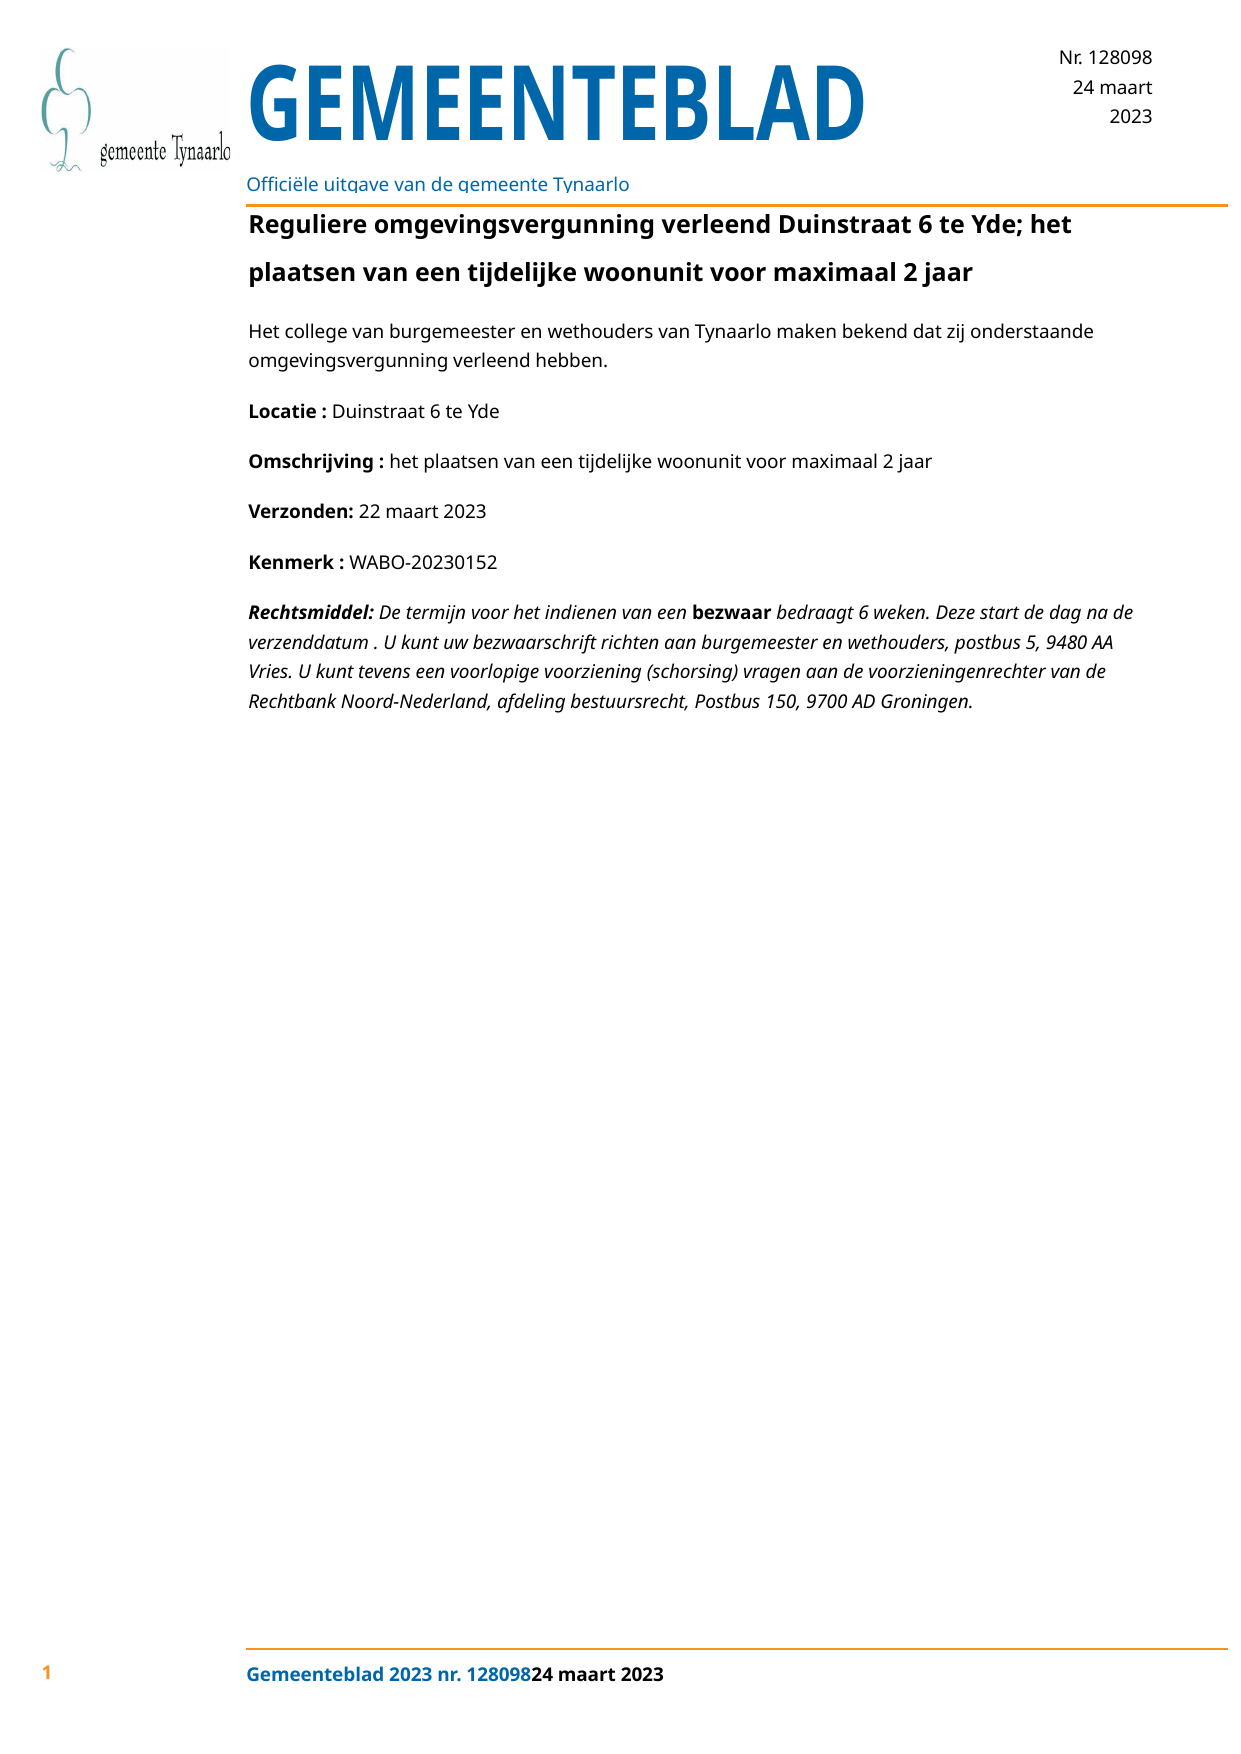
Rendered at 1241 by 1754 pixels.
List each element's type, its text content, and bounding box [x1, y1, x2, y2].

text Rechtsmiddel: De termijn voor het indienen van een bezwaar bedraagt 6 weken. Deze start de dag na de verzenddatum . U kunt uw bezwaarschrift richten aan burgemeester en wethouders, postbus 5, 9480 AA Vries. U kunt tevens een voorlopige voorziening (schorsing) vragen aan de voorzieningenrechter van de Rechtbank Noord-Nederland, afdeling bestuursrecht, Postbus 150, 9700 AD Groningen. [248, 599, 1152, 714]
text Omschrijving : het plaatsen van een tijdelijke woonunit voor maximaal 2 jaar [248, 448, 1152, 474]
text Kenmerk : WABO-20230152 [248, 549, 1152, 575]
text Verzonden: 22 maart 2023 [248, 499, 1152, 524]
text Locatie : Duinstraat 6 te Yde [248, 398, 1152, 424]
text Reguliere omgevingsvergunning verleend Duinstraat 6 te Yde; het plaatsen van een tijdelijke woonunit voor maximaal 2 jaar [248, 207, 1152, 288]
text Het college van burgemeester en wethouders van Tynaarlo maken bekend dat zij onderstaande omgevingsvergunning verleend hebben. [248, 318, 1152, 373]
picture [41, 47, 231, 172]
